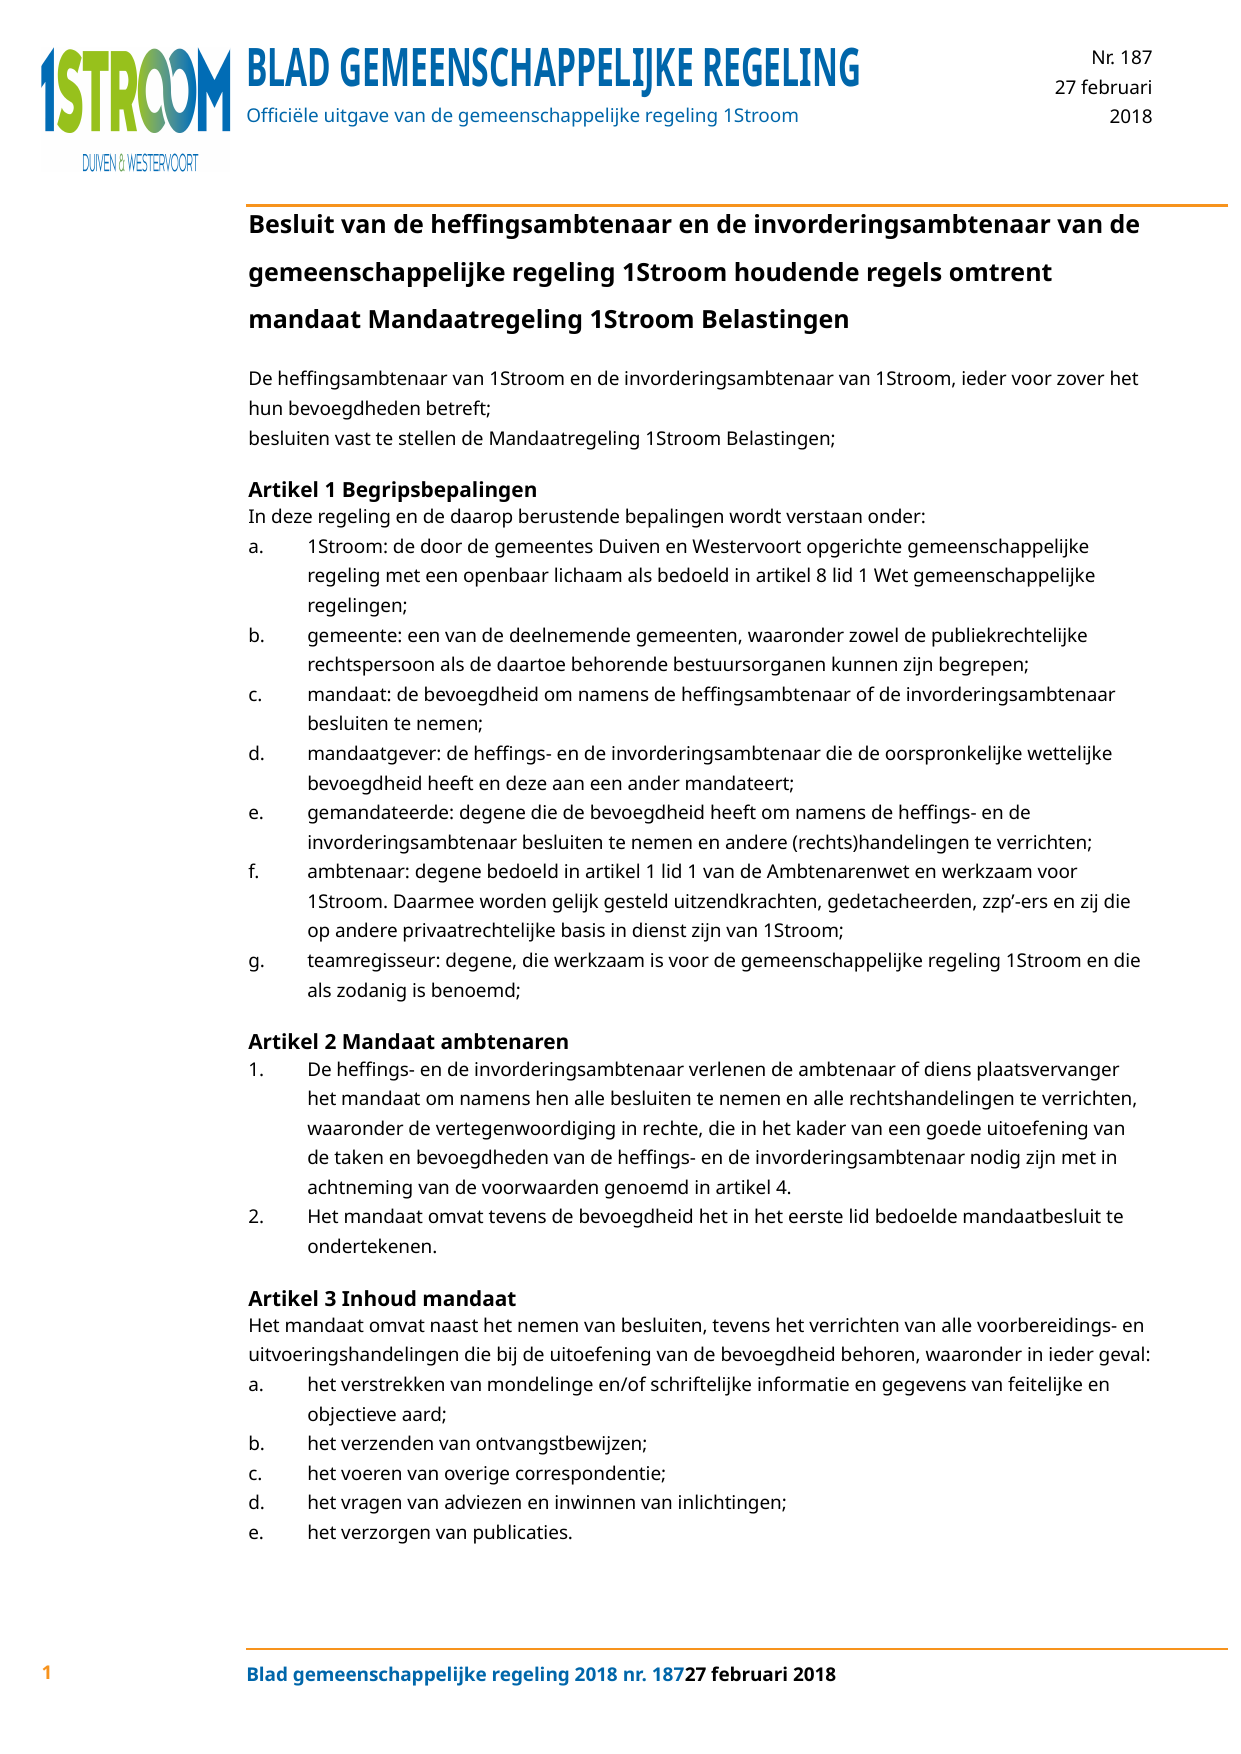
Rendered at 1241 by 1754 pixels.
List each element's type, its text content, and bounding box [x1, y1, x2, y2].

list 1Stroom: de door de gemeentes Duiven en Westervoort opgerichte gemeenschappelijke regeling met een openbaar lichaam als bedoeld in artikel 8 lid 1 Wet gemeenschappelijke regelingen; [248, 533, 1152, 618]
list mandaatgever: de heffings- en de invorderingsambtenaar die de oorspronkelijke wettelijke bevoegdheid heeft en deze aan een ander mandateert; [248, 740, 1152, 796]
list teamregisseur: degene, die werkzaam is voor de gemeenschappelijke regeling 1Stroom en die als zodanig is benoemd; [248, 947, 1152, 1003]
text Besluit van de heffingsambtenaar en de invorderingsambtenaar van de gemeenschappelijke regeling 1Stroom houdende regels omtrent mandaat Mandaatregeling 1Stroom Belastingen [248, 207, 1152, 336]
list het vragen van adviezen en inwinnen van inlichtingen; [248, 1489, 1152, 1515]
list De heffings- en de invorderingsambtenaar verlenen de ambtenaar of diens plaatsvervanger het mandaat om namens hen alle besluiten te nemen en alle rechtshandelingen te verrichten, waaronder de vertegenwoordiging in rechte, die in het kader van een goede uitoefening van de taken en bevoegdheden van de heffings- en de invorderingsambtenaar nodig zijn met in achtneming van de voorwaarden genoemd in artikel 4. [248, 1056, 1152, 1200]
list het voeren van overige correspondentie; [248, 1460, 1152, 1486]
picture [41, 47, 231, 172]
text In deze regeling en de daarop berustende bepalingen wordt verstaan onder: [248, 503, 1152, 529]
list ambtenaar: degene bedoeld in artikel 1 lid 1 van de Ambtenarenwet en werkzaam voor 1Stroom. Daarmee worden gelijk gesteld uitzendkrachten, gedetacheerden, zzp’-ers en zij die op andere privaatrechtelijke basis in dienst zijn van 1Stroom; [248, 858, 1152, 943]
text De heffingsambtenaar van 1Stroom en de invorderingsambtenaar van 1Stroom, ieder voor zover het hun bevoegdheden betreft; [248, 366, 1152, 421]
list het verzenden van ontvangstbewijzen; [248, 1430, 1152, 1456]
list gemandateerde: degene die de bevoegdheid heeft om namens de heffings- en de invorderingsambtenaar besluiten te nemen en andere (rechts)handelingen te verrichten; [248, 799, 1152, 855]
list mandaat: de bevoegdheid om namens de heffingsambtenaar of de invorderingsambtenaar besluiten te nemen; [248, 681, 1152, 736]
text Het mandaat omvat naast het nemen van besluiten, tevens het verrichten van alle voorbereidings- en uitvoeringshandelingen die bij de uitoefening van de bevoegdheid behoren, waaronder in ieder geval: [248, 1312, 1152, 1367]
list het verzorgen van publicaties. [248, 1519, 1152, 1545]
text Artikel 2 Mandaat ambtenaren [248, 1027, 1152, 1056]
text Artikel 3 Inhoud mandaat [248, 1284, 1152, 1312]
text besluiten vast te stellen de Mandaatregeling 1Stroom Belastingen; [248, 425, 1152, 450]
text Artikel 1 Begripsbepalingen [248, 475, 1152, 503]
list gemeente: een van de deelnemende gemeenten, waaronder zowel de publiekrechtelijke rechtspersoon als de daartoe behorende bestuursorganen kunnen zijn begrepen; [248, 622, 1152, 677]
list het verstrekken van mondelinge en/of schriftelijke informatie en gegevens van feitelijke en objectieve aard; [248, 1371, 1152, 1427]
list Het mandaat omvat tevens de bevoegdheid het in het eerste lid bedoelde mandaatbesluit te ondertekenen. [248, 1204, 1152, 1259]
